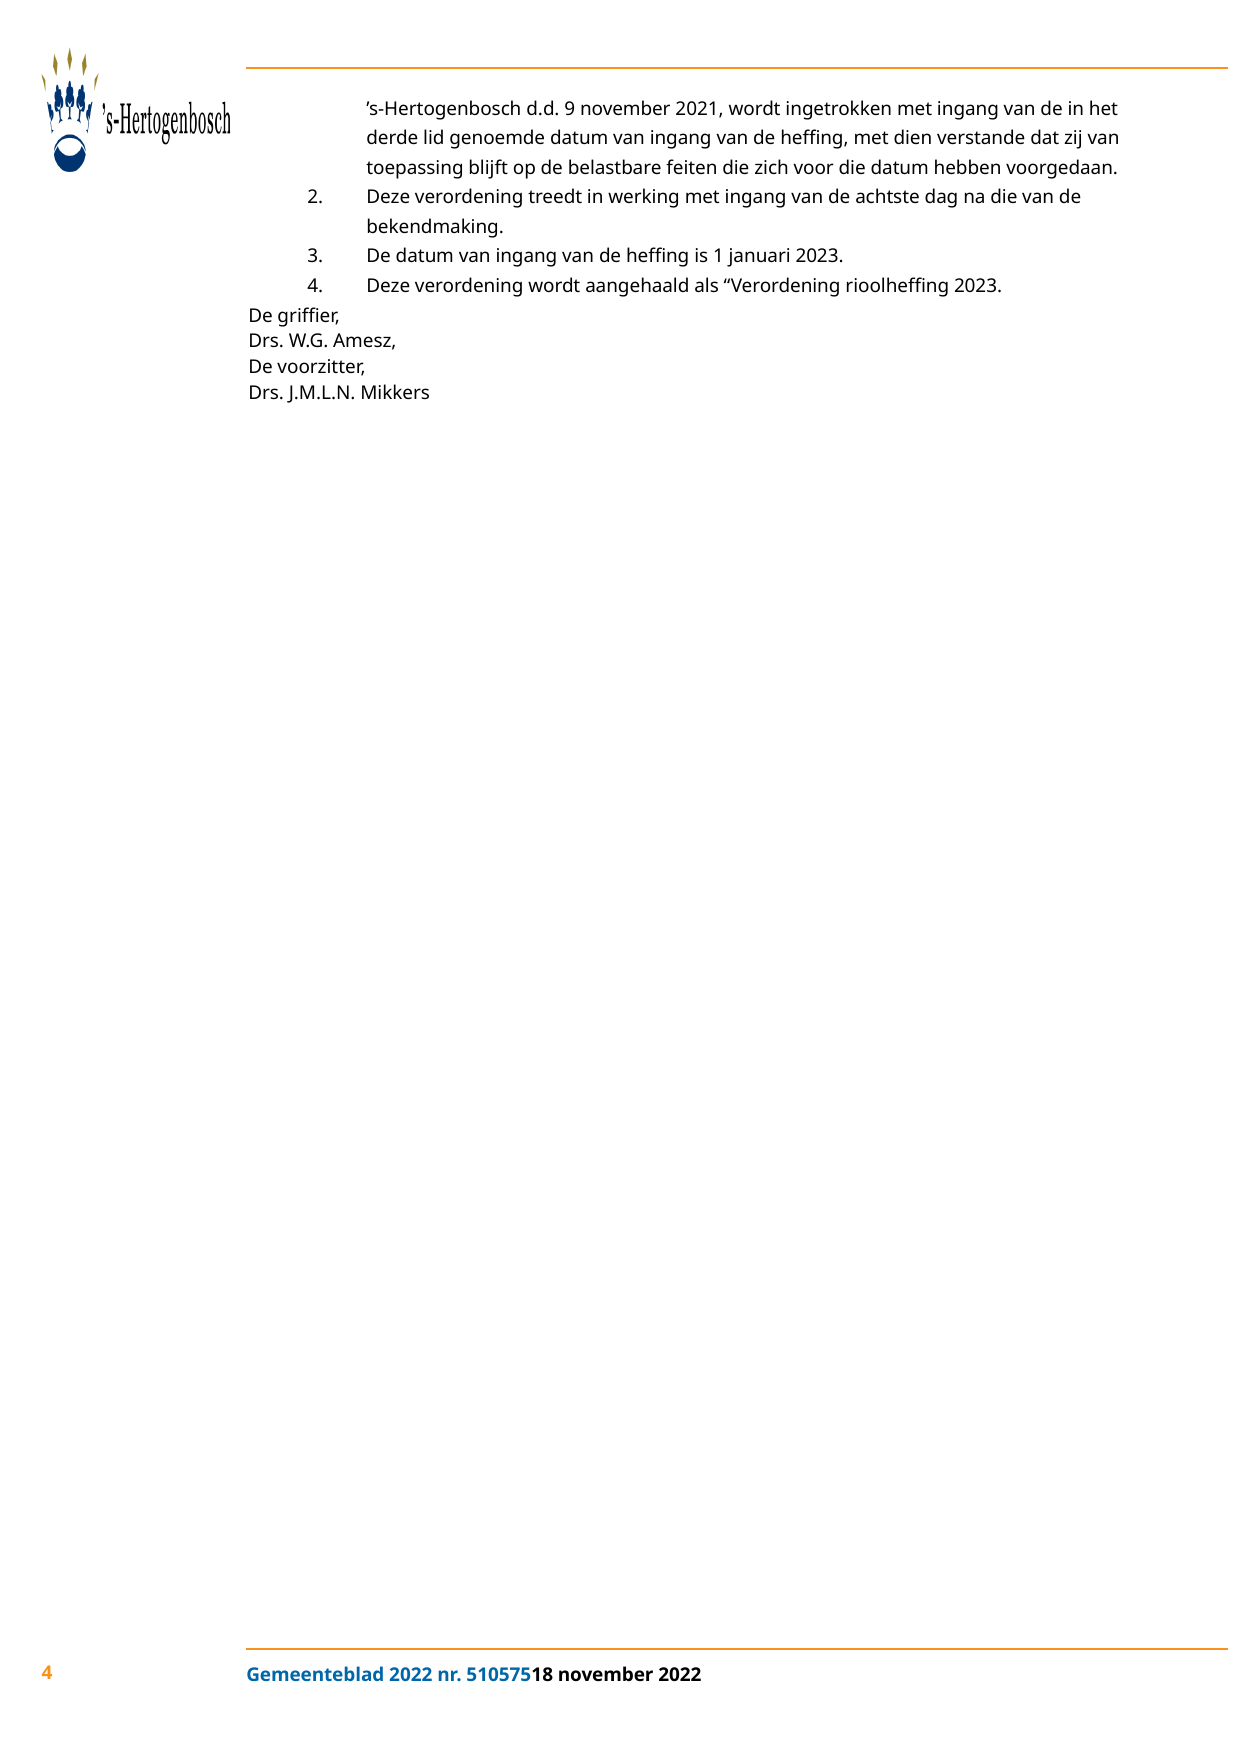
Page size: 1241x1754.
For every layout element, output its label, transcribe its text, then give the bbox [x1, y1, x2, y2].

list Deze verordening wordt aangehaald als “Verordening rioolheffing 2023. [307, 272, 1152, 298]
text Drs. W.G. Amesz, [248, 328, 1152, 353]
list De datum van ingang van de heffing is 1 januari 2023. [307, 243, 1152, 268]
list Deze verordening treedt in werking met ingang van de achtste dag na die van de bekendmaking. [307, 183, 1152, 239]
text Drs. J.M.L.N. Mikkers [248, 379, 1152, 405]
text De voorzitter, [248, 353, 1152, 379]
list ’s-Hertogenbosch d.d. 9 november 2021, wordt ingetrokken met ingang van de in het derde lid genoemde datum van ingang van de heffing, met dien verstande dat zij van toepassing blijft op de belastbare feiten die zich voor die datum hebben voorgedaan. [307, 95, 1152, 180]
text De griffier, [248, 302, 1152, 328]
picture [41, 47, 231, 172]
